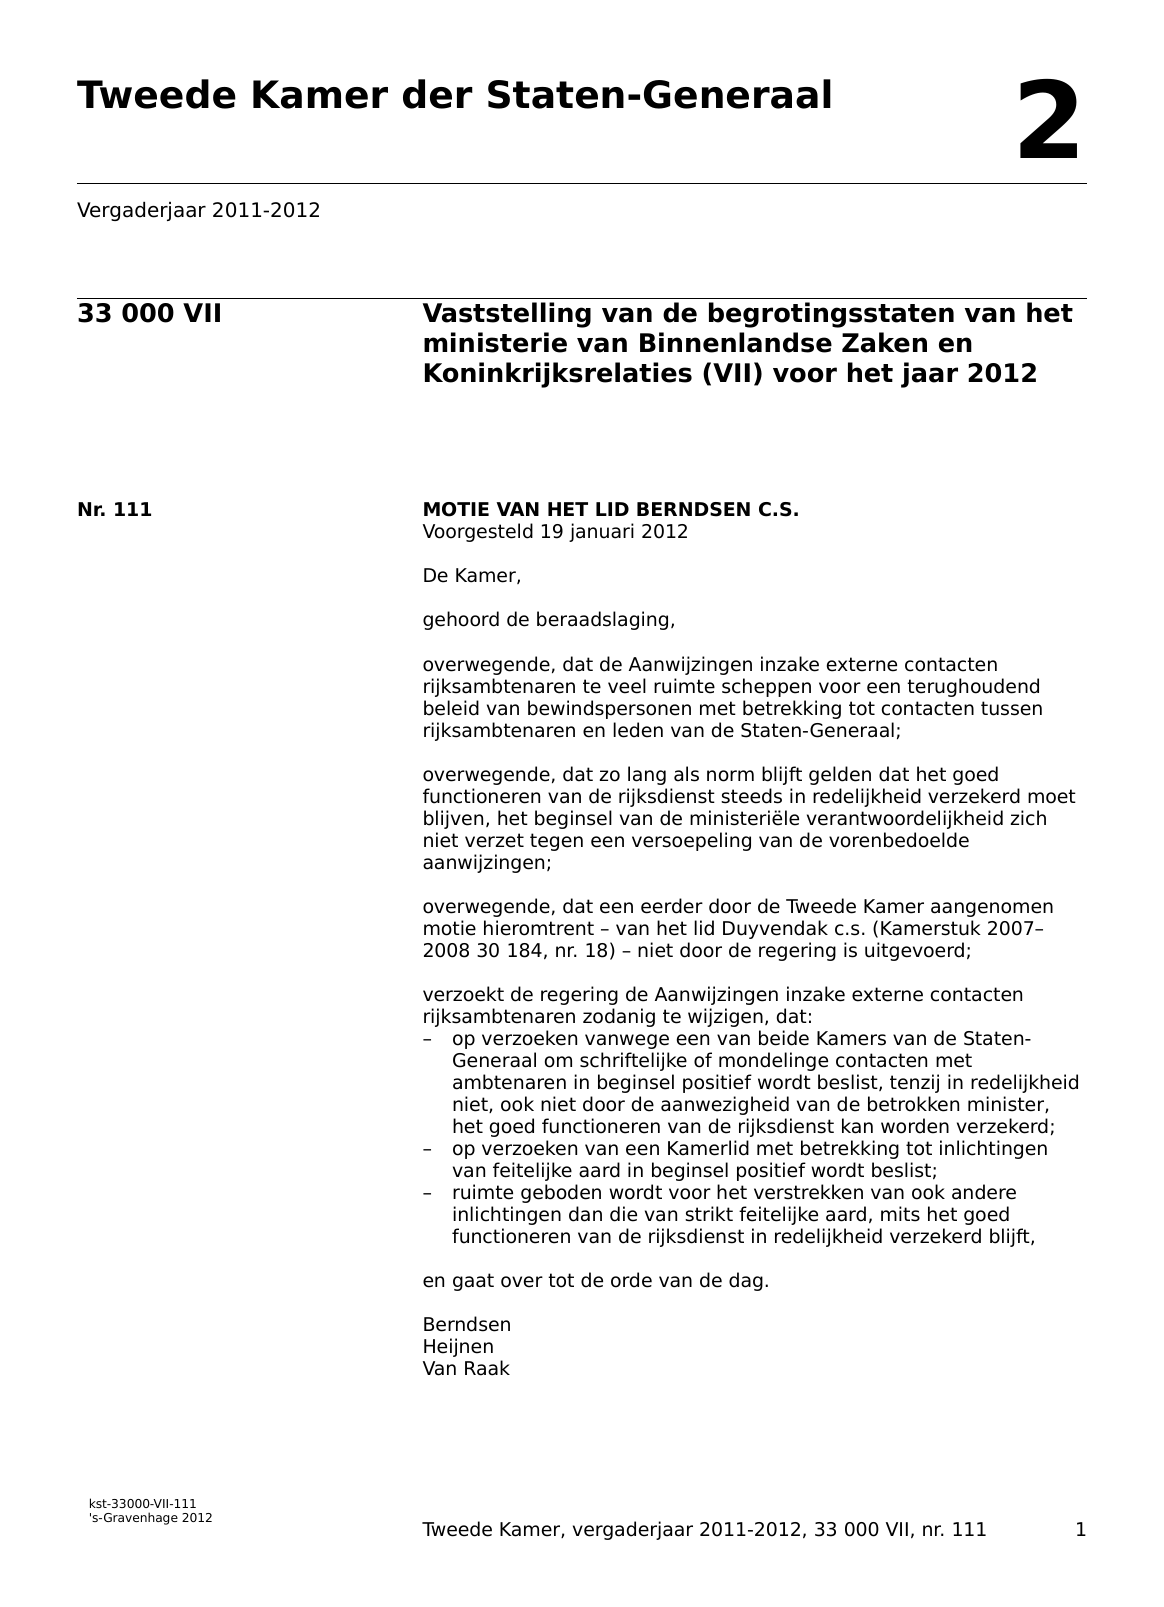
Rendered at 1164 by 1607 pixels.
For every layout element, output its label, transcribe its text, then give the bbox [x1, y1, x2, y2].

text De Kamer, [422, 565, 1087, 587]
text Berndsen [422, 1314, 1087, 1336]
text en gaat over tot de orde van de dag. [422, 1270, 1087, 1292]
text Heijnen [422, 1336, 1087, 1358]
text overwegende, dat een eerder door de Tweede Kamer aangenomen motie hieromtrent – van het lid Duyvendak c.s. (Kamerstuk 2007–2008 30 184, nr. 18) – niet door de regering is uitgevoerd; [422, 896, 1087, 962]
text Van Raak [422, 1358, 1087, 1380]
table_header Tweede Kamer der Staten-Generaal [77, 59, 886, 183]
text – op verzoeken vanwege een van beide Kamers van de Staten-Generaal om schriftelijke of mondelinge contacten met ambtenaren in beginsel positief wordt beslist, tenzij in redelijkheid niet, ook niet door de aanwezigheid van de betrokken minister, het goed functioneren van de rijksdienst kan worden verzekerd; [422, 1028, 1087, 1138]
text overwegende, dat de Aanwijzingen inzake externe contacten rijksambtenaren te veel ruimte scheppen voor een terughoudend beleid van bewindspersonen met betrekking tot contacten tussen rijksambtenaren en leden van de Staten-Generaal; [422, 653, 1087, 741]
table_header 2 [886, 59, 1087, 183]
text gehoord de beraadslaging, [422, 609, 1087, 631]
text Voorgesteld 19 januari 2012 [422, 521, 1087, 543]
text overwegende, dat zo lang als norm blijft gelden dat het goed functioneren van de rijksdienst steeds in redelijkheid verzekerd moet blijven, het beginsel van de ministeriële verantwoordelijkheid zich niet verzet tegen een versoepeling van de vorenbedoelde aanwijzingen; [422, 764, 1087, 873]
text – op verzoeken van een Kamerlid met betrekking tot inlichtingen van feitelijke aard in beginsel positief wordt beslist; [422, 1138, 1087, 1182]
text kst-33000-VII-111 [88, 1497, 323, 1511]
text – ruimte geboden wordt voor het verstrekken van ook andere inlichtingen dan die van strikt feitelijke aard, mits het goed functioneren van de rijksdienst in redelijkheid verzekerd blijft, [422, 1182, 1087, 1248]
text 's-Gravenhage 2012 [88, 1511, 323, 1525]
table_cell Vergaderjaar 2011-2012 [77, 184, 1087, 298]
subtitle Nr. 111 MOTIE VAN HET LID BERNDSEN C.S. [77, 499, 1087, 521]
text verzoekt de regering de Aanwijzingen inzake externe contacten rijksambtenaren zodanig te wijzigen, dat: [422, 984, 1087, 1028]
subtitle 33 000 VII Vaststelling van de begrotingsstaten van het ministerie van Binnenlandse Zaken en Koninkrijksrelaties (VII) voor het jaar 2012 [77, 299, 1087, 388]
